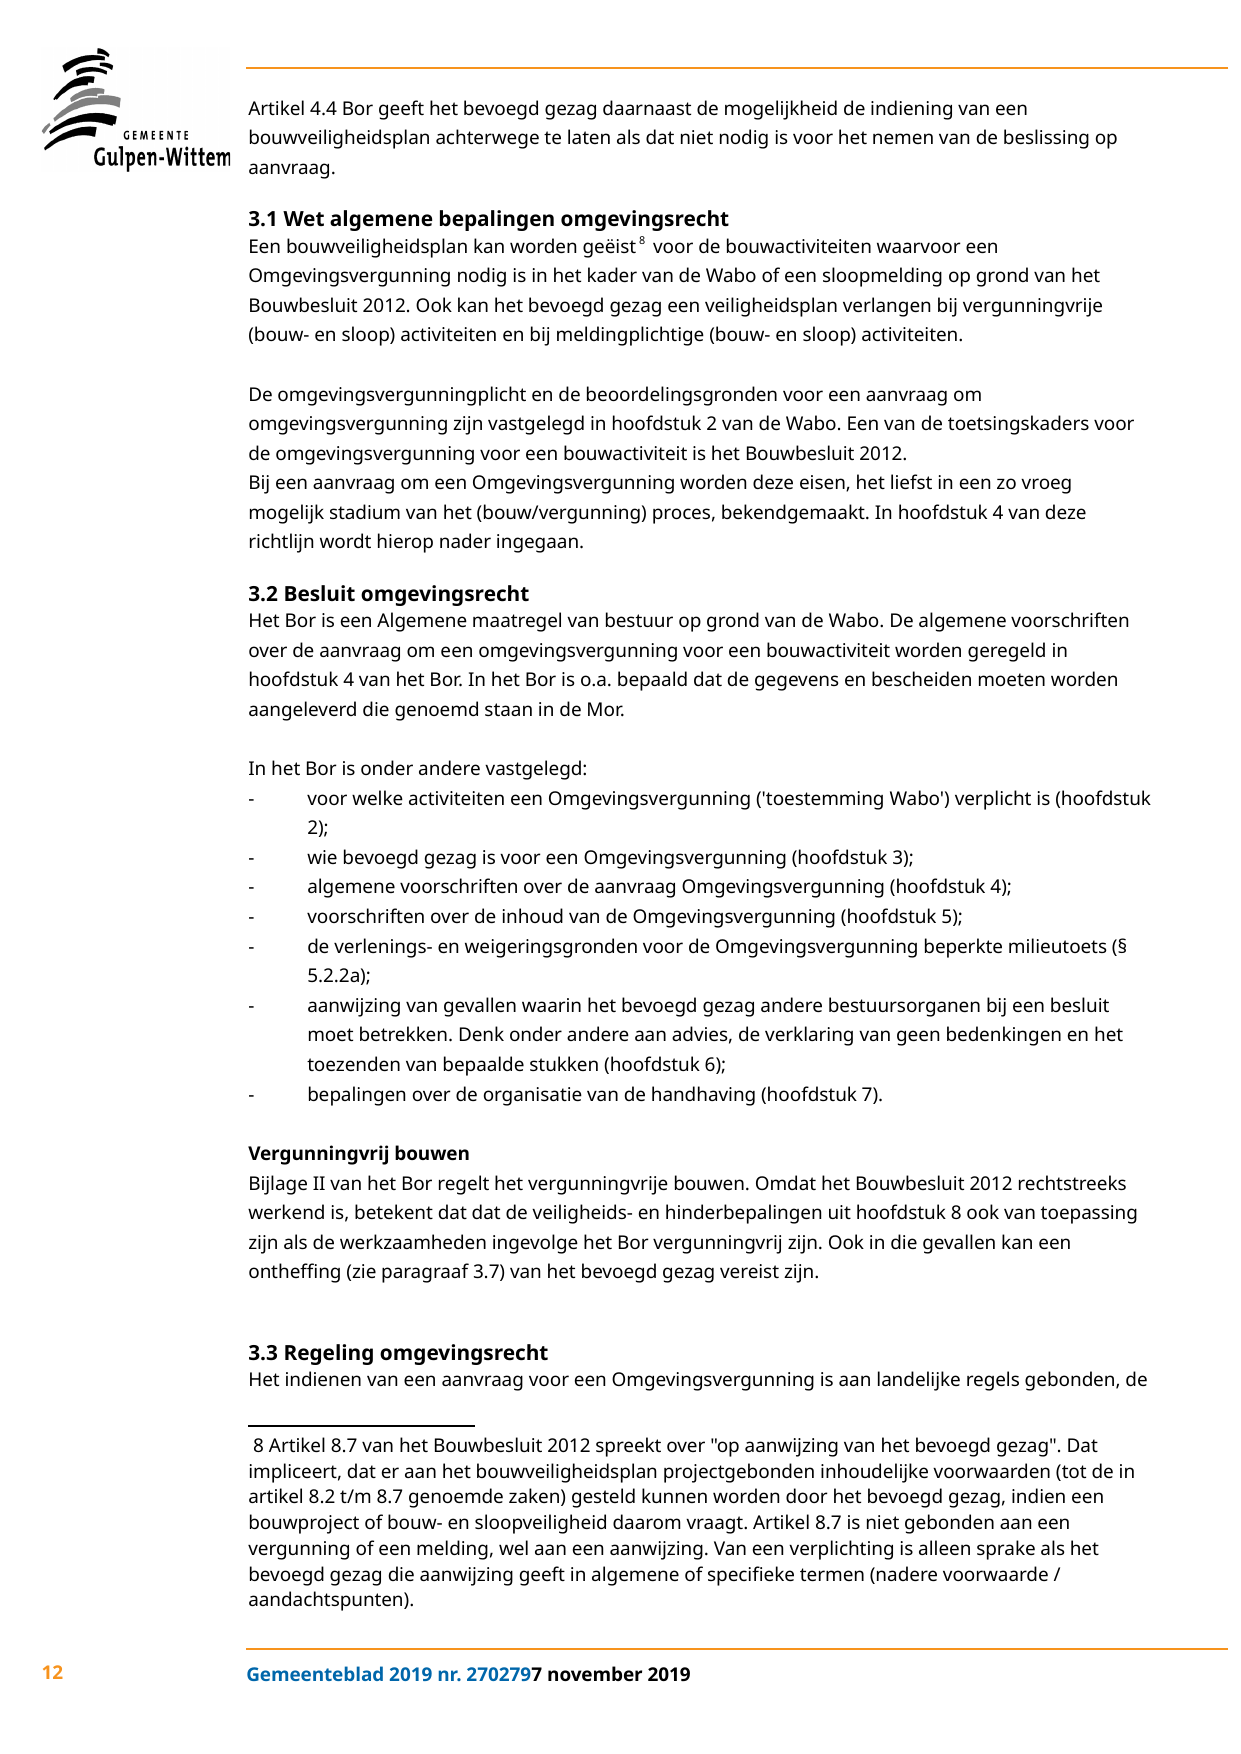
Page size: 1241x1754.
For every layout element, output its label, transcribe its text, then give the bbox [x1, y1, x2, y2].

list bepalingen over de organisatie van de handhaving (hoofdstuk 7). [248, 1081, 1152, 1107]
text 3.2 Besluit omgevingsrecht [248, 579, 1152, 607]
table_header Vergunningvrij bouwen Bijlage II van het Bor regelt het vergunningvrije bouwen. Omdat het Bouwbesluit 2012 rechtstreeks werkend is, betekent dat dat de veiligheids- en hinderbepalingen uit hoofdstuk 8 ook van toepassing zijn als de werkzaamheden ingevolge het Bor vergunningvrij zijn. Ook in die gevallen kan een ontheffing (zie paragraaf 3.7) van het bevoegd gezag vereist zijn. [248, 1140, 1152, 1284]
text Artikel 8.7 van het Bouwbesluit 2012 spreekt over "op aanwijzing van het bevoegd gezag". Dat impliceert, dat er aan het bouwveiligheidsplan projectgebonden inhoudelijke voorwaarden (tot de in artikel 8.2 t/m 8.7 genoemde zaken) gesteld kunnen worden door het bevoegd gezag, indien een bouwproject of bouw- en sloopveiligheid daarom vraagt. Artikel 8.7 is niet gebonden aan een vergunning of een melding, wel aan een aanwijzing. Van een verplichting is alleen sprake als het bevoegd gezag die aanwijzing geeft in algemene of specifieke termen (nadere voorwaarde / aandachtspunten). [248, 1432, 1152, 1612]
text Het indienen van een aanvraag voor een Omgevingsvergunning is aan landelijke regels gebonden, de [248, 1366, 1152, 1392]
text Artikel 4.4 Bor geeft het bevoegd gezag daarnaast de mogelijkheid de indiening van een bouwveiligheidsplan achterwege te laten als dat niet nodig is voor het nemen van de beslissing op aanvraag. [248, 95, 1152, 180]
text Bij een aanvraag om een Omgevingsvergunning worden deze eisen, het liefst in een zo vroeg mogelijk stadium van het (bouw/vergunning) proces, bekendgemaakt. In hoofdstuk 4 van deze richtlijn wordt hierop nader ingegaan. [248, 469, 1152, 554]
text Een bouwveiligheidsplan kan worden geëist voor de bouwactiviteiten waarvoor een Omgevingsvergunning nodig is in het kader van de Wabo of een sloopmelding op grond van het Bouwbesluit 2012. Ook kan het bevoegd gezag een veiligheidsplan verlangen bij vergunningvrije (bouw- en sloop) activiteiten en bij meldingplichtige (bouw- en sloop) activiteiten. [248, 233, 1152, 347]
text In het Bor is onder andere vastgelegd: [248, 755, 1152, 781]
text 3.3 Regeling omgevingsrecht [248, 1338, 1152, 1366]
list de verlenings- en weigeringsgronden voor de Omgevingsvergunning beperkte milieutoets (§ 5.2.2a); [248, 933, 1152, 988]
picture [41, 47, 231, 172]
list voor welke activiteiten een Omgevingsvergunning ('toestemming Wabo') verplicht is (hoofdstuk 2); [248, 785, 1152, 840]
list voorschriften over de inhoud van de Omgevingsvergunning (hoofdstuk 5); [248, 903, 1152, 929]
list algemene voorschriften over de aanvraag Omgevingsvergunning (hoofdstuk 4); [248, 874, 1152, 899]
list wie bevoegd gezag is voor een Omgevingsvergunning (hoofdstuk 3); [248, 844, 1152, 870]
text Het Bor is een Algemene maatregel van bestuur op grond van de Wabo. De algemene voorschriften over de aanvraag om een omgevingsvergunning voor een bouwactiviteit worden geregeld in hoofdstuk 4 van het Bor. In het Bor is o.a. bepaald dat de gegevens en bescheiden moeten worden aangeleverd die genoemd staan in de Mor. [248, 607, 1152, 722]
text De omgevingsvergunningplicht en de beoordelingsgronden voor een aanvraag om omgevingsvergunning zijn vastgelegd in hoofdstuk 2 van de Wabo. Een van de toetsingskaders voor de omgevingsvergunning voor een bouwactiviteit is het Bouwbesluit 2012. [248, 381, 1152, 466]
list aanwijzing van gevallen waarin het bevoegd gezag andere bestuursorganen bij een besluit moet betrekken. Denk onder andere aan advies, de verklaring van geen bedenkingen en het toezenden van bepaalde stukken (hoofdstuk 6); [248, 992, 1152, 1077]
text 3.1 Wet algemene bepalingen omgevingsrecht [248, 204, 1152, 233]
